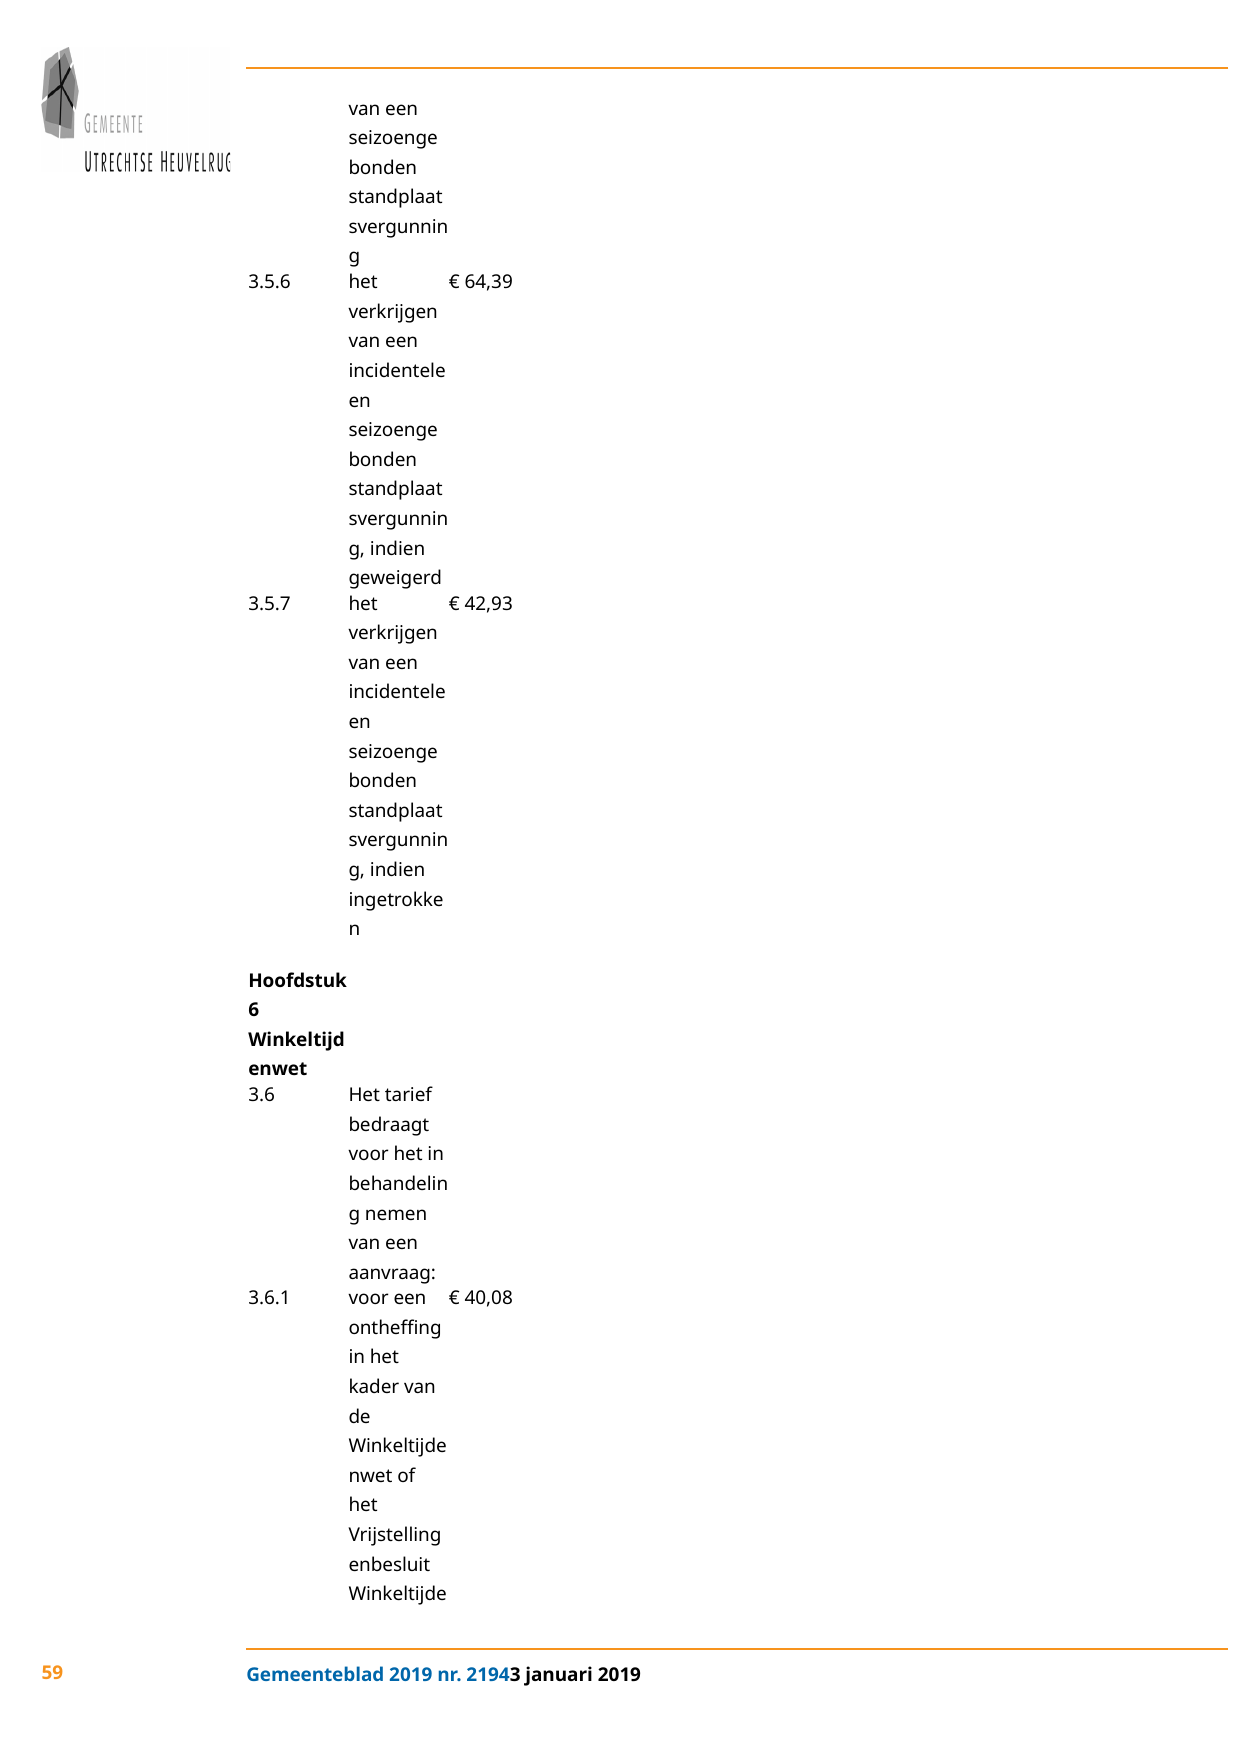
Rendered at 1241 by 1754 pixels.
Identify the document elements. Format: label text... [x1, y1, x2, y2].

table_cell 3.5.7 [248, 590, 348, 941]
table_cell 3.6 [248, 1081, 348, 1284]
table_cell van een seizoengebonden standplaatsvergunning [348, 95, 449, 268]
table_cell [248, 95, 348, 268]
table_cell het verkrijgen van een incidentele en seizoengebonden standplaatsvergunning, indien geweigerd [348, 269, 449, 590]
picture [41, 47, 231, 172]
table_cell [449, 941, 549, 967]
table_cell € 64,39 [449, 269, 549, 590]
table_cell € 42,93 [449, 590, 549, 941]
table_cell Hoofdstuk 6 Winkeltijdenwet [248, 967, 348, 1081]
table_cell [348, 941, 449, 967]
table_cell het verkrijgen van een incidentele en seizoengebonden standplaatsvergunning, indien ingetrokken [348, 590, 449, 941]
table_cell Het tarief bedraagt voor het in behandeling nemen van een aanvraag: [348, 1081, 449, 1284]
table_cell [248, 941, 348, 967]
table_cell 3.5.6 [248, 269, 348, 590]
table_cell [449, 95, 549, 268]
table_cell 3.6.1 [248, 1285, 348, 1606]
table_cell [449, 1081, 549, 1284]
table_cell € 40,08 [449, 1285, 549, 1606]
table_cell voor een ontheffing in het kader van de Winkeltijdenwet of het Vrijstellingenbesluit Winkeltijde [348, 1285, 449, 1606]
table_cell [348, 967, 449, 1081]
